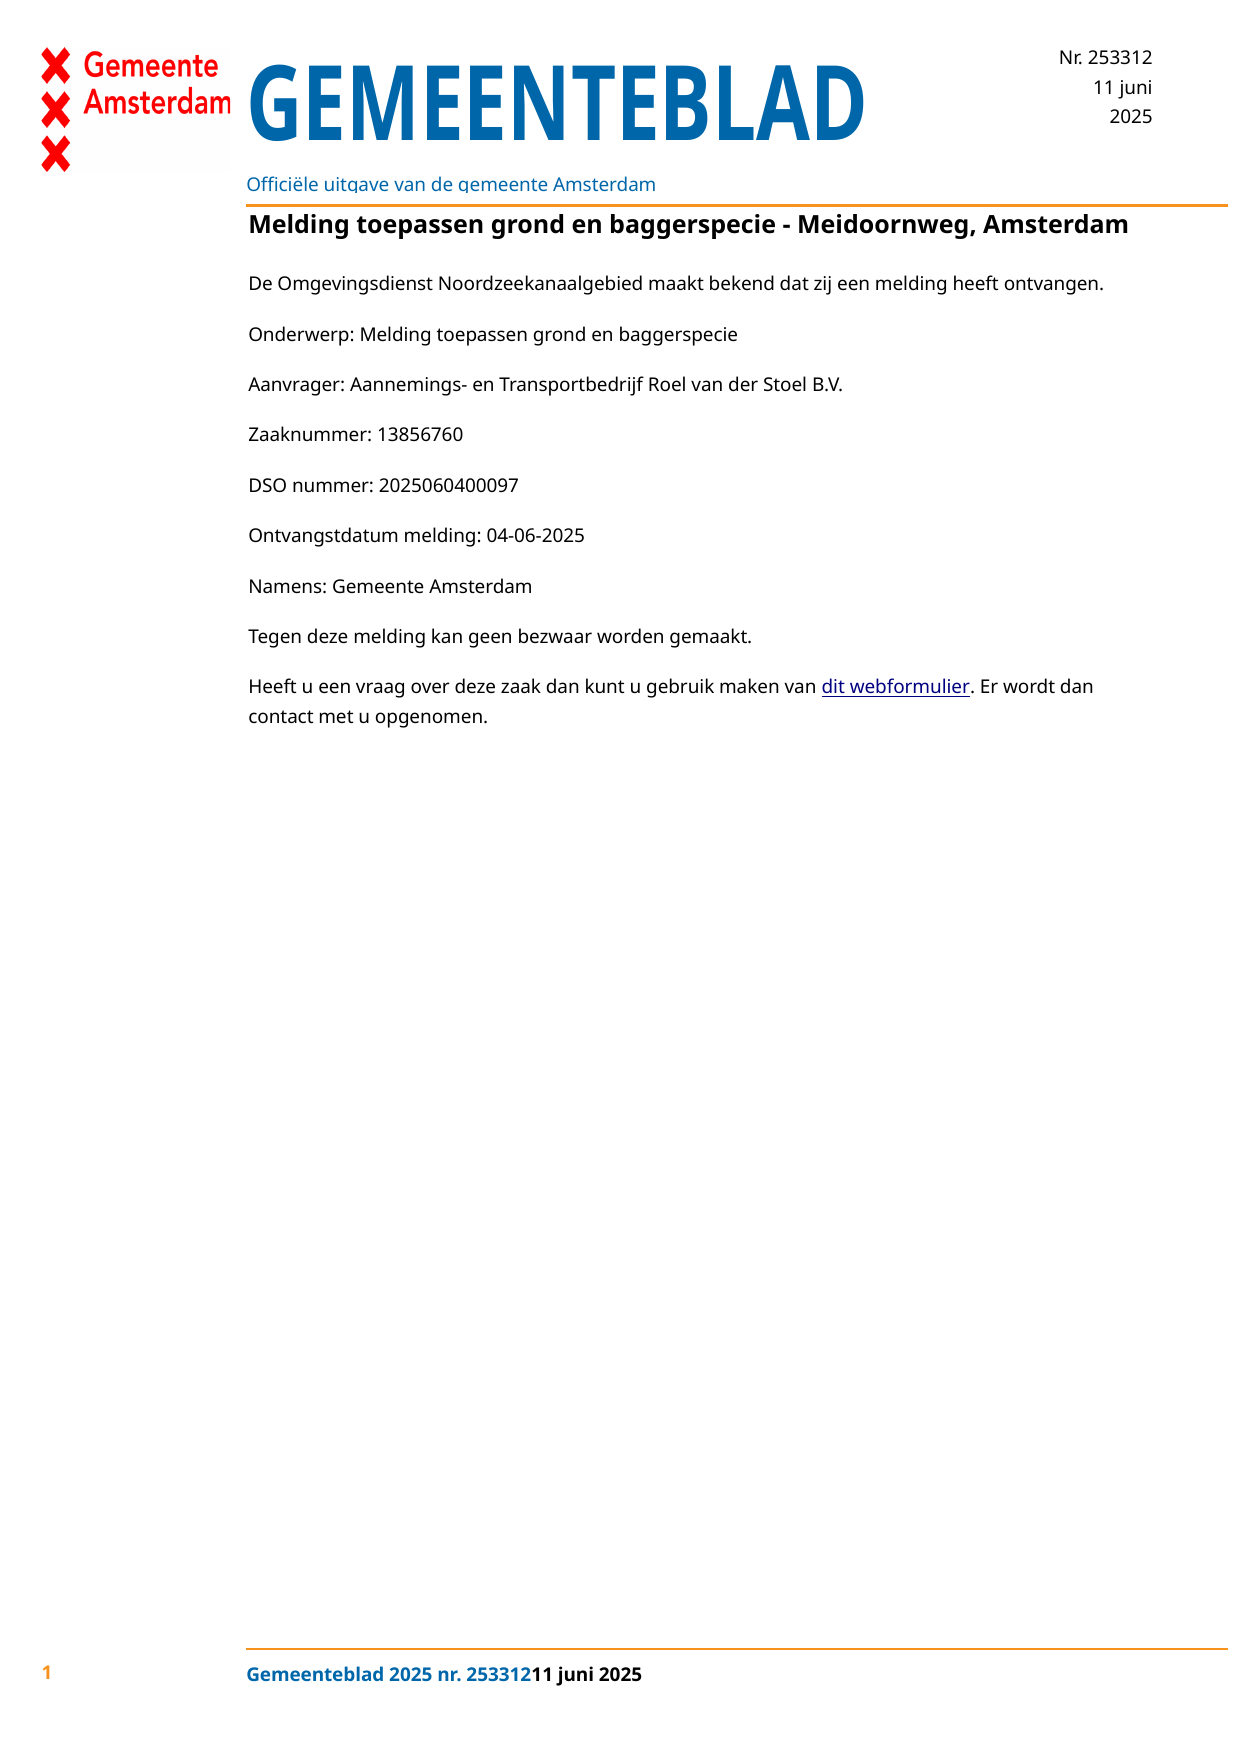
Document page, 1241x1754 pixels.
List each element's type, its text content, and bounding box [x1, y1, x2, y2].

text Namens: Gemeente Amsterdam [248, 573, 1152, 598]
text Heeft u een vraag over deze zaak dan kunt u gebruik maken van dit webformulier. Er wordt dan contact met u opgenomen. [248, 674, 1152, 729]
text Zaaknummer: 13856760 [248, 422, 1152, 447]
text Aanvrager: Aannemings- en Transportbedrijf Roel van der Stoel B.V. [248, 371, 1152, 397]
text DSO nummer: 2025060400097 [248, 472, 1152, 498]
text Tegen deze melding kan geen bezwaar worden gemaakt. [248, 623, 1152, 649]
text De Omgevingsdienst Noordzeekanaalgebied maakt bekend dat zij een melding heeft ontvangen. [248, 270, 1152, 296]
picture [41, 47, 231, 172]
text Ontvangstdatum melding: 04-06-2025 [248, 522, 1152, 548]
text Melding toepassen grond en baggerspecie - Meidoornweg, Amsterdam [248, 207, 1152, 241]
text Onderwerp: Melding toepassen grond en baggerspecie [248, 321, 1152, 346]
